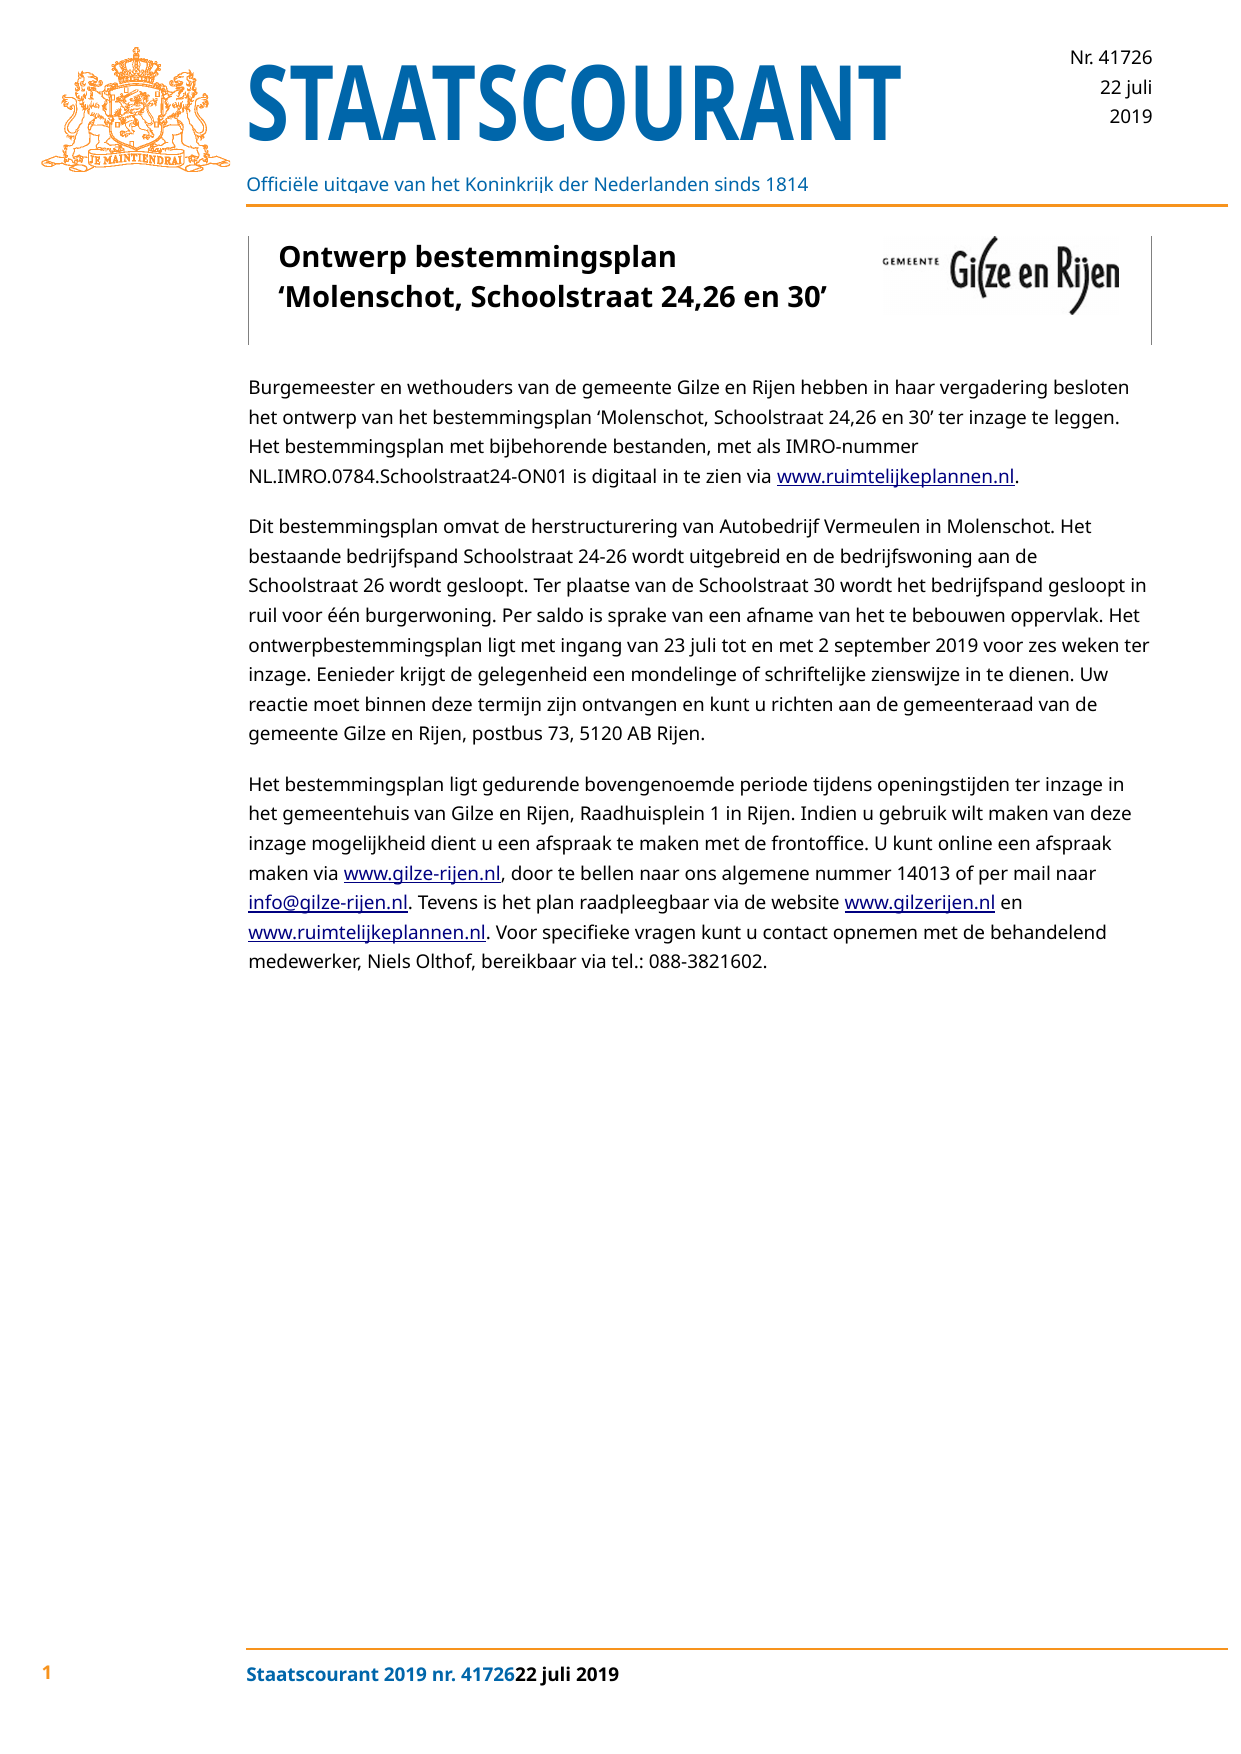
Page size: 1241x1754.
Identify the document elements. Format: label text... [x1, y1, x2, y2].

text Burgemeester en wethouders van de gemeente Gilze en Rijen hebben in haar vergadering besloten het ontwerp van het bestemmingsplan ‘Molenschot, Schoolstraat 24,26 en 30’ ter inzage te leggen. Het bestemmingsplan met bijbehorende bestanden, met als IMRO-nummer NL.IMRO.0784.Schoolstraat24-ON01 is digitaal in te zien via www.ruimtelijkeplannen.nl. [248, 374, 1152, 489]
table_header [850, 236, 1151, 345]
text Dit bestemmingsplan omvat de herstructurering van Autobedrijf Vermeulen in Molenschot. Het bestaande bedrijfspand Schoolstraat 24-26 wordt uitgebreid en de bedrijfswoning aan de Schoolstraat 26 wordt gesloopt. Ter plaatse van de Schoolstraat 30 wordt het bedrijfspand gesloopt in ruil voor één burgerwoning. Per saldo is sprake van een afname van het te bebouwen oppervlak. Het ontwerpbestemmingsplan ligt met ingang van 23 juli tot en met 2 september 2019 voor zes weken ter inzage. Eenieder krijgt de gelegenheid een mondelinge of schriftelijke zienswijze in te dienen. Uw reactie moet binnen deze termijn zijn ontvangen en kunt u richten aan de gemeenteraad van de gemeente Gilze en Rijen, postbus 73, 5120 AB Rijen. [248, 513, 1152, 746]
text Het bestemmingsplan ligt gedurende bovengenoemde periode tijdens openingstijden ter inzage in het gemeentehuis van Gilze en Rijen, Raadhuisplein 1 in Rijen. Indien u gebruik wilt maken van deze inzage mogelijkheid dient u een afspraak te maken met de frontoffice. U kunt online een afspraak maken via www.gilze-rijen.nl, door te bellen naar ons algemene nummer 14013 of per mail naar info@gilze-rijen.nl. Tevens is het plan raadpleegbaar via de website www.gilzerijen.nl en www.ruimtelijkeplannen.nl. Voor specifieke vragen kunt u contact opnemen met de behandelend medewerker, Niels Olthof, bereikbaar via tel.: 088-3821602. [248, 771, 1152, 974]
table_header Ontwerp bestemmingsplan ‘Molenschot, Schoolstraat 24,26 en 30’ [249, 236, 850, 345]
picture [882, 236, 1119, 315]
picture [41, 47, 231, 172]
